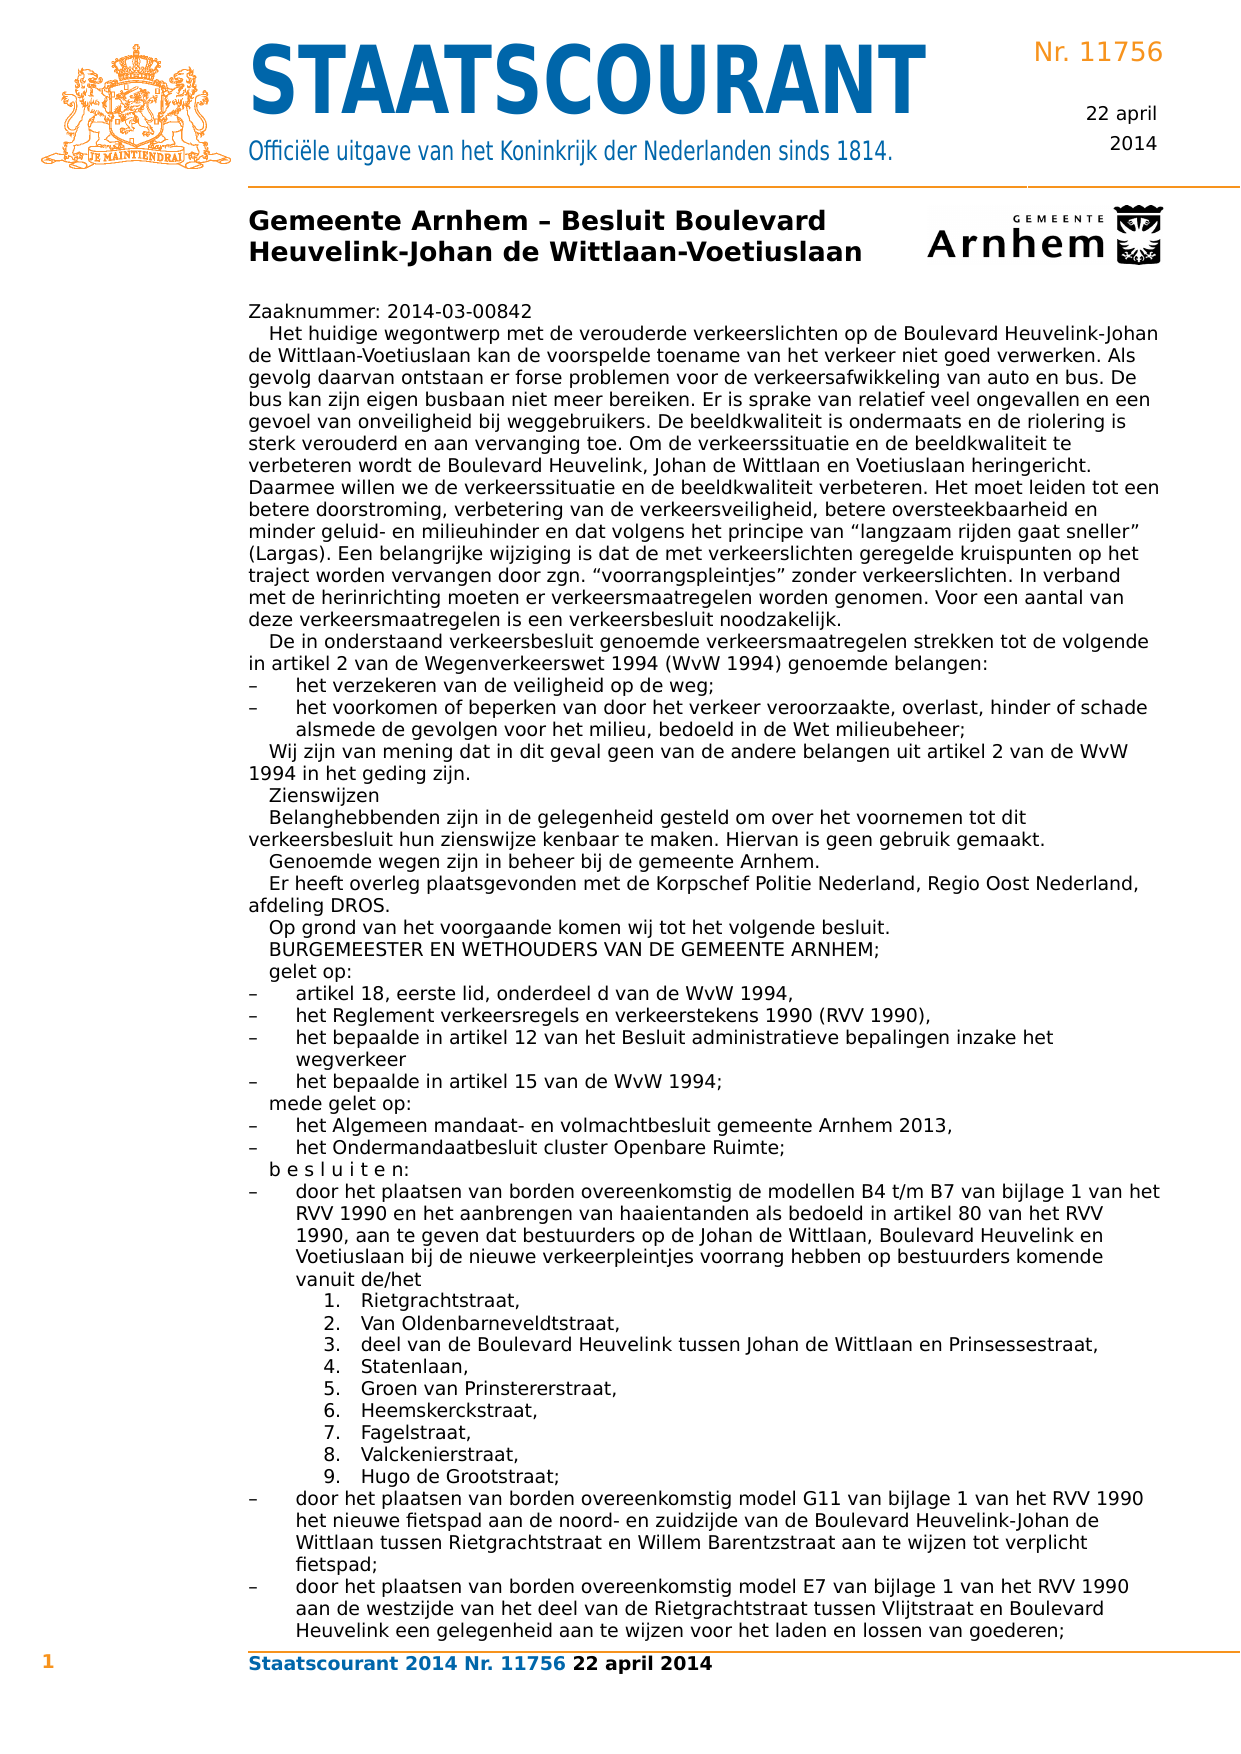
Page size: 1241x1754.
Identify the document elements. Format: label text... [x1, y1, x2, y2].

list Heemskerckstraat, [323, 1400, 1163, 1422]
list Fagelstraat, [323, 1422, 1163, 1444]
text Zienswijzen [248, 785, 1163, 807]
list Valckenierstraat, [323, 1444, 1163, 1466]
list het bepaalde in artikel 12 van het Besluit administratieve bepalingen inzake het wegverkeer [248, 1027, 1163, 1071]
list het Ondermandaatbesluit cluster Openbare Ruimte; [248, 1137, 1163, 1158]
list het voorkomen of beperken van door het verkeer veroorzaakte, overlast, hinder of schade alsmede de gevolgen voor het milieu, bedoeld in de Wet milieubeheer; [248, 697, 1163, 741]
list Statenlaan, [323, 1356, 1163, 1378]
picture [927, 205, 1164, 265]
list het Algemeen mandaat- en volmachtbesluit gemeente Arnhem 2013, [248, 1114, 1163, 1137]
picture [41, 44, 231, 169]
text mede gelet op: [248, 1093, 1163, 1114]
text BURGEMEESTER EN WETHOUDERS VAN DE GEMEENTE ARNHEM; [248, 939, 1163, 961]
text Zaaknummer: 2014-03-00842 [248, 301, 1163, 323]
text De in onderstaand verkeersbesluit genoemde verkeersmaatregelen strekken tot de volgende in artikel 2 van de Wegenverkeerswet 1994 (WvW 1994) genoemde belangen: [248, 631, 1163, 675]
list Van Oldenbarneveldtstraat, [323, 1312, 1163, 1334]
list Groen van Prinstererstraat, [323, 1378, 1163, 1400]
text Wij zijn van mening dat in dit geval geen van de andere belangen uit artikel 2 van de WvW 1994 in het geding zijn. [248, 741, 1163, 785]
text Het huidige wegontwerp met de verouderde verkeerslichten op de Boulevard Heuvelink-Johan de Wittlaan-Voetiuslaan kan de voorspelde toename van het verkeer niet goed verwerken. Als gevolg daarvan ontstaan er forse problemen voor de verkeersafwikkeling van auto en bus. De bus kan zijn eigen busbaan niet meer bereiken. Er is sprake van relatief veel ongevallen en een gevoel van onveiligheid bij weggebruikers. De beeldkwaliteit is ondermaats en de riolering is sterk verouderd en aan vervanging toe. Om de verkeerssituatie en de beeldkwaliteit te verbeteren wordt de Boulevard Heuvelink, Johan de Wittlaan en Voetiuslaan heringericht. Daarmee willen we de verkeerssituatie en de beeldkwaliteit verbeteren. Het moet leiden tot een betere doorstroming, verbetering van de verkeersveiligheid, betere oversteekbaarheid en minder geluid- en milieuhinder en dat volgens het principe van “langzaam rijden gaat sneller” (Largas). Een belangrijke wijziging is dat de met verkeerslichten geregelde kruispunten op het traject worden vervangen door zgn. “voorrangspleintjes” zonder verkeerslichten. In verband met de herinrichting moeten er verkeersmaatregelen worden genomen. Voor een aantal van deze verkeersmaatregelen is een verkeersbesluit noodzakelijk. [248, 323, 1163, 631]
text b e s l u i t e n: [248, 1158, 1163, 1181]
list door het plaatsen van borden overeenkomstig model E7 van bijlage 1 van het RVV 1990 aan de westzijde van het deel van de Rietgrachtstraat tussen Vlijtstraat en Boulevard Heuvelink een gelegenheid aan te wijzen voor het laden en lossen van goederen; [248, 1576, 1163, 1642]
list het bepaalde in artikel 15 van de WvW 1994; [248, 1071, 1163, 1093]
list het verzekeren van de veiligheid op de weg; [248, 675, 1163, 697]
list Rietgrachtstraat, [323, 1290, 1163, 1312]
subtitle Gemeente Arnhem – Besluit Boulevard Heuvelink-Johan de Wittlaan-Voetiuslaan [248, 206, 1163, 268]
text Er heeft overleg plaatsgevonden met de Korpschef Politie Nederland, Regio Oost Nederland, afdeling DROS. [248, 873, 1163, 917]
text Belanghebbenden zijn in de gelegenheid gesteld om over het voornemen tot dit verkeersbesluit hun zienswijze kenbaar te maken. Hiervan is geen gebruik gemaakt. [248, 807, 1163, 851]
text Op grond van het voorgaande komen wij tot het volgende besluit. [248, 917, 1163, 939]
text Genoemde wegen zijn in beheer bij de gemeente Arnhem. [248, 851, 1163, 873]
list het Reglement verkeersregels en verkeerstekens 1990 (RVV 1990), [248, 1005, 1163, 1027]
list door het plaatsen van borden overeenkomstig model G11 van bijlage 1 van het RVV 1990 het nieuwe fietspad aan de noord- en zuidzijde van de Boulevard Heuvelink-Johan de Wittlaan tussen Rietgrachtstraat en Willem Barentzstraat aan te wijzen tot verplicht fietspad; [248, 1488, 1163, 1576]
text gelet op: [248, 961, 1163, 983]
list deel van de Boulevard Heuvelink tussen Johan de Wittlaan en Prinsessestraat, [323, 1334, 1163, 1356]
list Hugo de Grootstraat; [323, 1466, 1163, 1488]
list artikel 18, eerste lid, onderdeel d van de WvW 1994, [248, 983, 1163, 1005]
list door het plaatsen van borden overeenkomstig de modellen B4 t/m B7 van bijlage 1 van het RVV 1990 en het aanbrengen van haaientanden als bedoeld in artikel 80 van het RVV 1990, aan te geven dat bestuurders op de Johan de Wittlaan, Boulevard Heuvelink en Voetiuslaan bij de nieuwe verkeerpleintjes voorrang hebben op bestuurders komende vanuit de/het [248, 1181, 1163, 1290]
